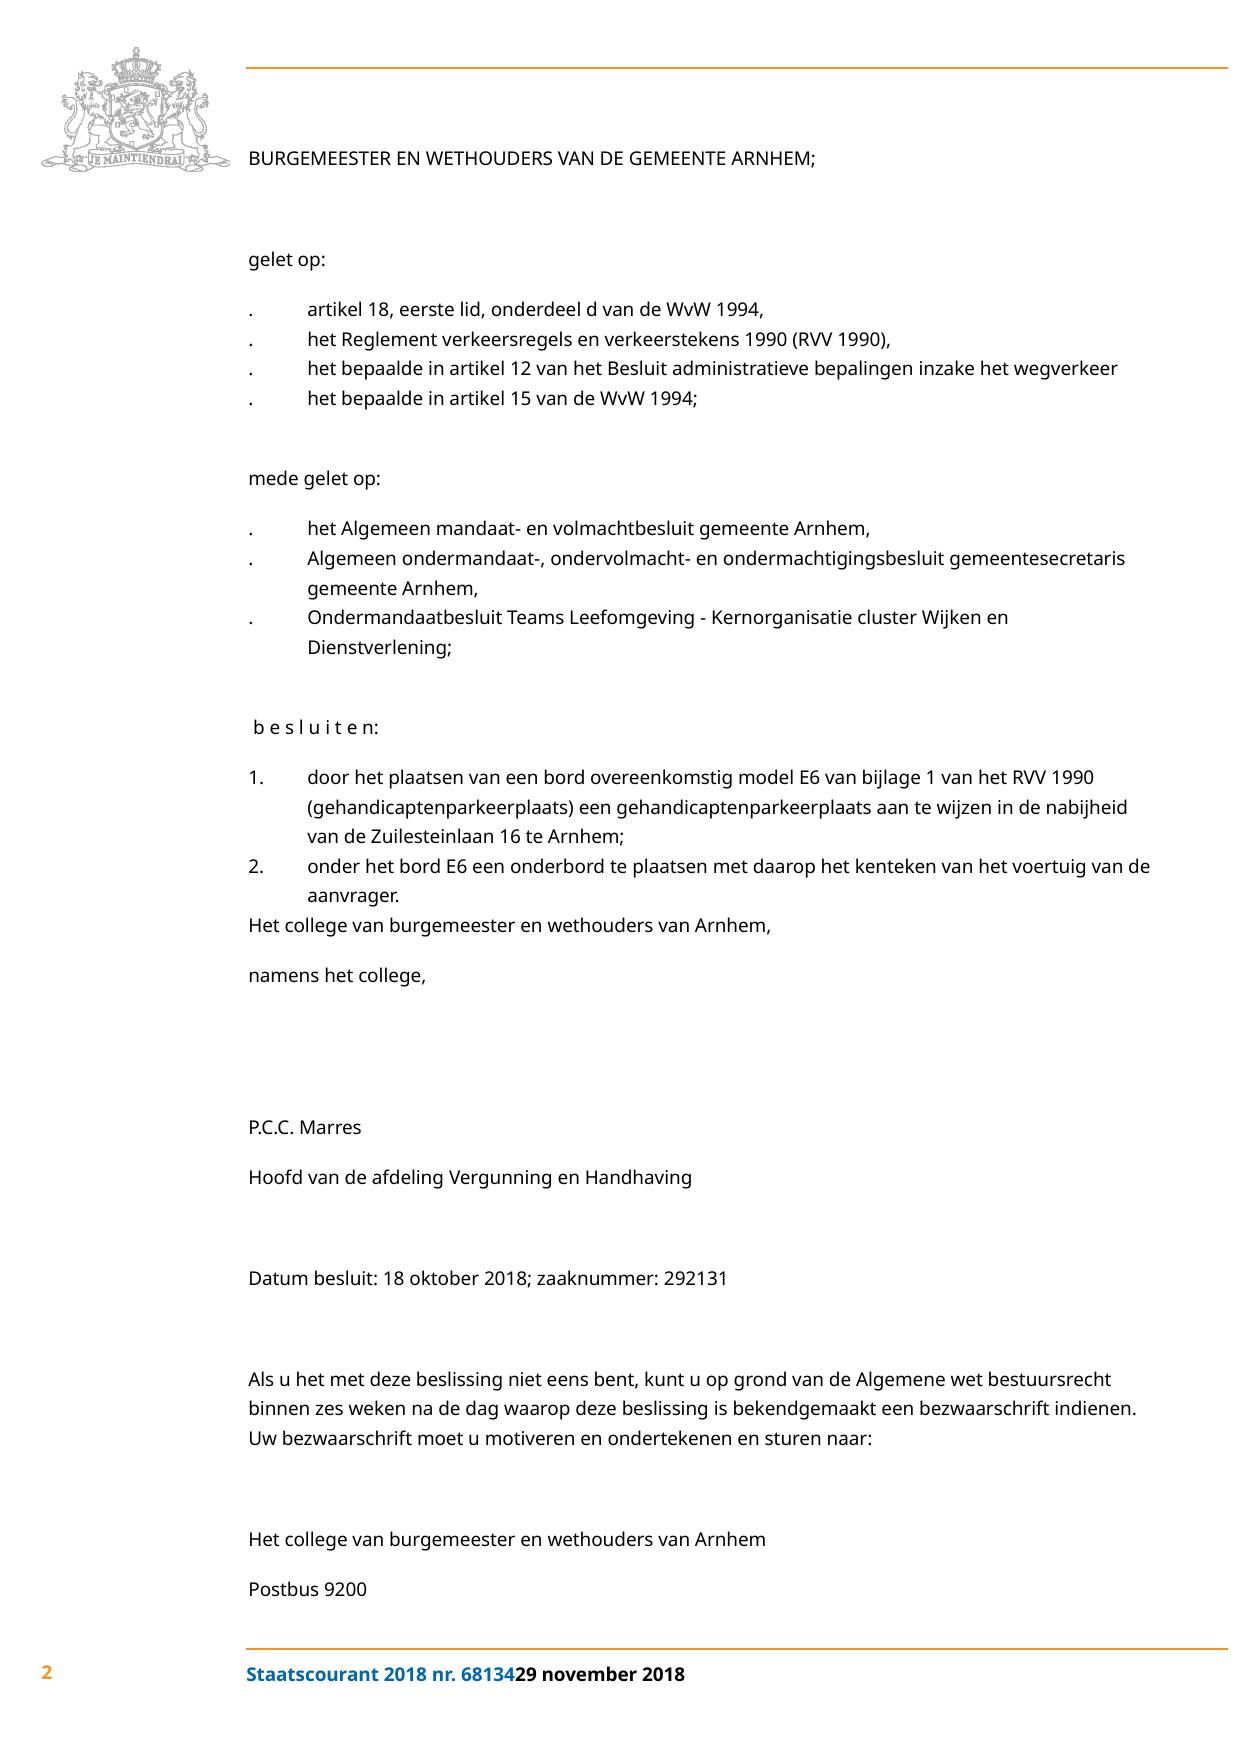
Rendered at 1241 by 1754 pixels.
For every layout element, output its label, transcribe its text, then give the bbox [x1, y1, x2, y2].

list artikel 18, eerste lid, onderdeel d van de WvW 1994, [248, 296, 1152, 322]
list het bepaalde in artikel 12 van het Besluit administratieve bepalingen inzake het wegverkeer [248, 356, 1152, 381]
text namens het college, [248, 963, 1152, 988]
text Postbus 9200 [248, 1576, 1152, 1602]
list Algemeen ondermandaat-, ondervolmacht- en ondermachtigingsbesluit gemeentesecretaris gemeente Arnhem, [248, 545, 1152, 601]
list onder het bord E6 een onderbord te plaatsen met daarop het kenteken van het voertuig van de aanvrager. [248, 853, 1152, 908]
text Als u het met deze beslissing niet eens bent, kunt u op grond van de Algemene wet bestuursrecht binnen zes weken na de dag waarop deze beslissing is bekendgemaakt een bezwaarschrift indienen. Uw bezwaarschrift moet u motiveren en ondertekenen en sturen naar: [248, 1366, 1152, 1451]
text Het college van burgemeester en wethouders van Arnhem [248, 1526, 1152, 1552]
list het bepaalde in artikel 15 van de WvW 1994; [248, 385, 1152, 411]
text b e s l u i t e n: [248, 714, 1152, 740]
text Hoofd van de afdeling Vergunning en Handhaving [248, 1164, 1152, 1190]
text BURGEMEESTER EN WETHOUDERS VAN DE GEMEENTE ARNHEM; [248, 145, 1152, 171]
text Datum besluit: 18 oktober 2018; zaaknummer: 292131 [248, 1265, 1152, 1291]
picture [41, 47, 231, 172]
text gelet op: [248, 246, 1152, 272]
list het Reglement verkeersregels en verkeerstekens 1990 (RVV 1990), [248, 326, 1152, 352]
text Het college van burgemeester en wethouders van Arnhem, [248, 912, 1152, 938]
list Ondermandaatbesluit Teams Leefomgeving - Kernorganisatie cluster Wijken en Dienstverlening; [248, 604, 1152, 660]
text mede gelet op: [248, 465, 1152, 491]
list het Algemeen mandaat- en volmachtbesluit gemeente Arnhem, [248, 516, 1152, 541]
list door het plaatsen van een bord overeenkomstig model E6 van bijlage 1 van het RVV 1990 (gehandicaptenparkeerplaats) een gehandicaptenparkeerplaats aan te wijzen in de nabijheid van de Zuilesteinlaan 16 te Arnhem; [248, 764, 1152, 849]
text P.C.C. Marres [248, 1114, 1152, 1140]
